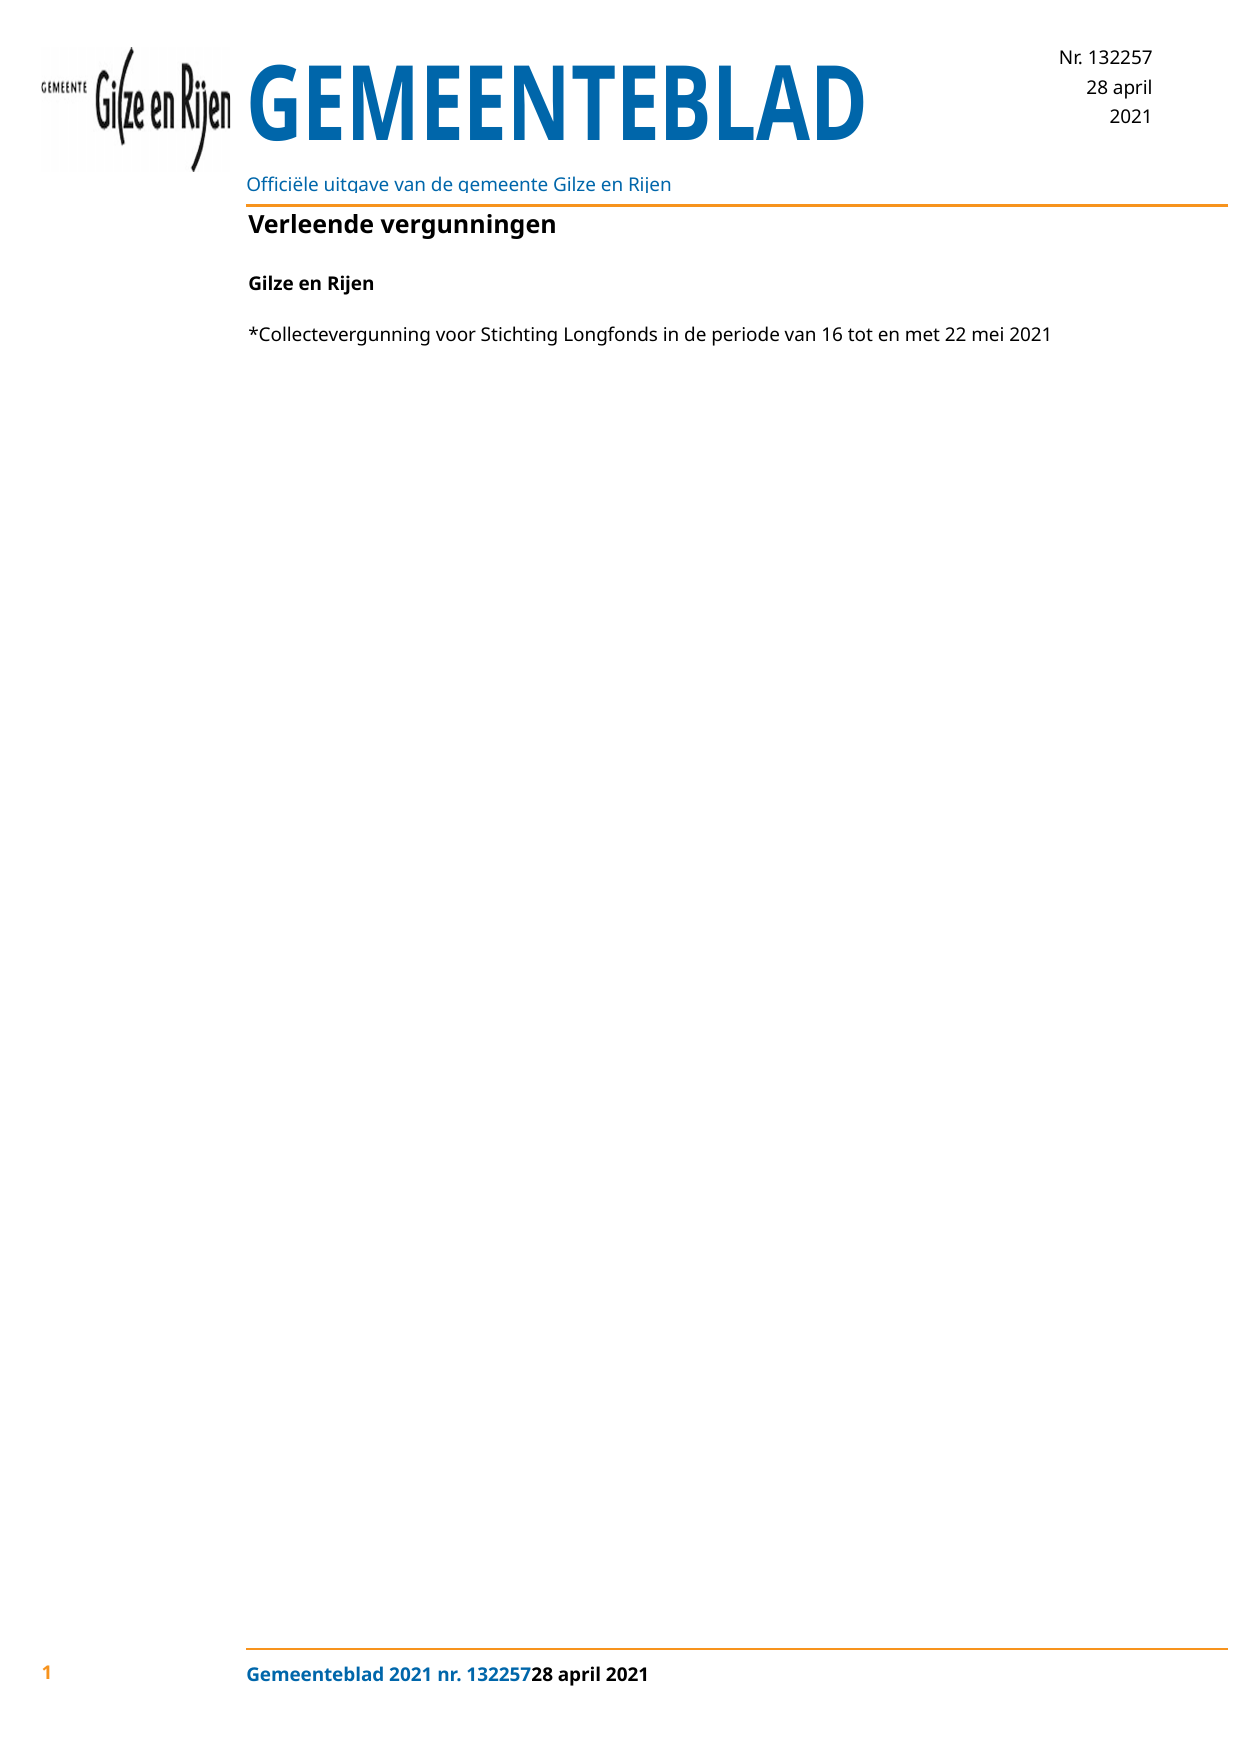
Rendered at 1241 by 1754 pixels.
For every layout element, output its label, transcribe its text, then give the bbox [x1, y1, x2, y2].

picture [41, 47, 231, 172]
text *Collectevergunning voor Stichting Longfonds in de periode van 16 tot en met 22 mei 2021 [248, 321, 1152, 346]
text Gilze en Rijen [248, 270, 1152, 296]
text Verleende vergunningen [248, 207, 1152, 241]
